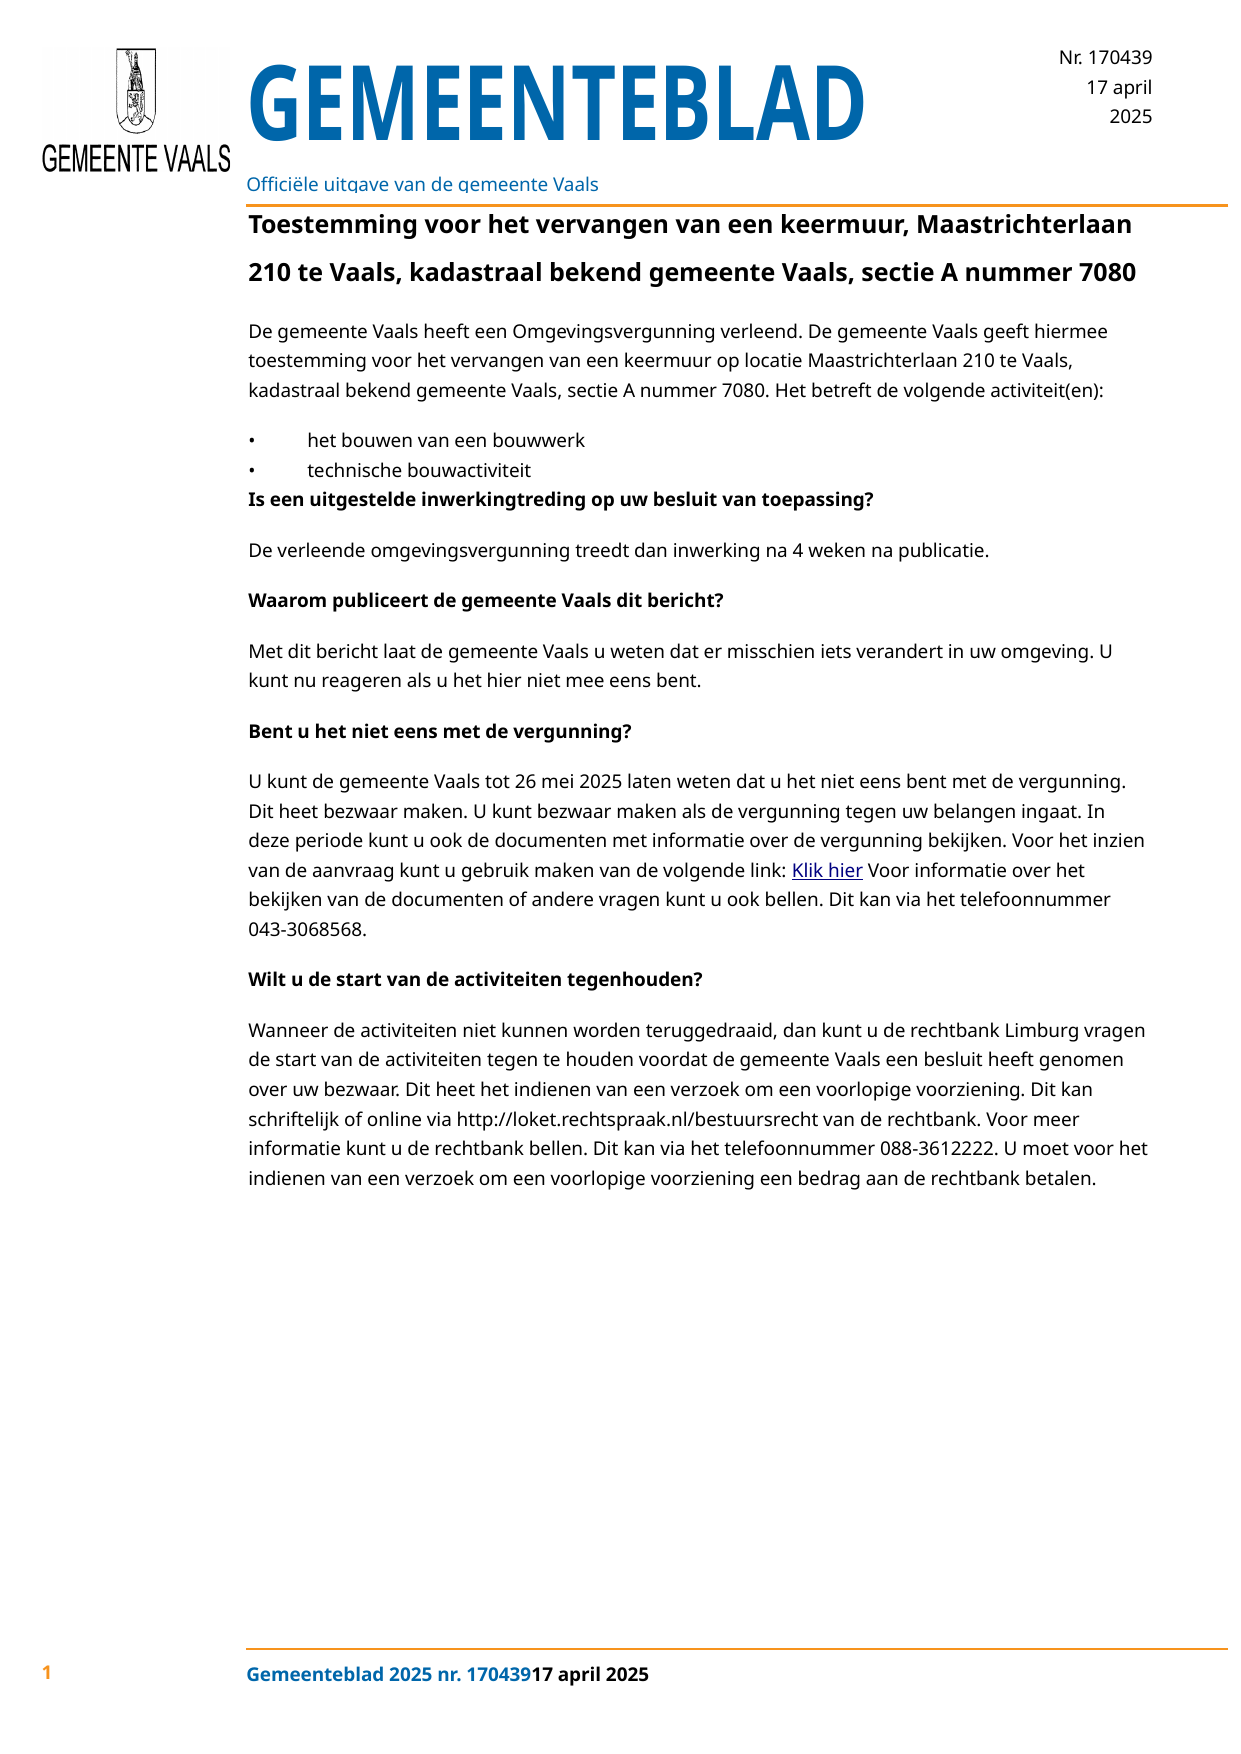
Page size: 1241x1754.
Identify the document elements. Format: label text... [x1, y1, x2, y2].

text Bent u het niet eens met de vergunning? [248, 718, 1152, 744]
text De gemeente Vaals heeft een Omgevingsvergunning verleend. De gemeente Vaals geeft hiermee toestemming voor het vervangen van een keermuur op locatie Maastrichterlaan 210 te Vaals, kadastraal bekend gemeente Vaals, sectie A nummer 7080. Het betreft de volgende activiteit(en): [248, 318, 1152, 403]
text U kunt de gemeente Vaals tot 26 mei 2025 laten weten dat u het niet eens bent met de vergunning. Dit heet bezwaar maken. U kunt bezwaar maken als de vergunning tegen uw belangen ingaat. In deze periode kunt u ook de documenten met informatie over de vergunning bekijken. Voor het inzien van de aanvraag kunt u gebruik maken van de volgende link: Klik hier Voor informatie over het bekijken van de documenten of andere vragen kunt u ook bellen. Dit kan via het telefoonnummer 043-3068568. [248, 768, 1152, 942]
text Is een uitgestelde inwerkingtreding op uw besluit van toepassing? [248, 487, 1152, 512]
text Met dit bericht laat de gemeente Vaals u weten dat er misschien iets verandert in uw omgeving. U kunt nu reageren als u het hier niet mee eens bent. [248, 638, 1152, 693]
text Wilt u de start van de activiteiten tegenhouden? [248, 967, 1152, 992]
list het bouwen van een bouwwerk [248, 427, 1152, 453]
text Waarom publiceert de gemeente Vaals dit bericht? [248, 587, 1152, 613]
text Toestemming voor het vervangen van een keermuur, Maastrichterlaan 210 te Vaals, kadastraal bekend gemeente Vaals, sectie A nummer 7080 [248, 207, 1152, 288]
text Wanneer de activiteiten niet kunnen worden teruggedraaid, dan kunt u de rechtbank Limburg vragen de start van de activiteiten tegen te houden voordat de gemeente Vaals een besluit heeft genomen over uw bezwaar. Dit heet het indienen van een verzoek om een voorlopige voorziening. Dit kan schriftelijk of online via http://loket.rechtspraak.nl/bestuursrecht van de rechtbank. Voor meer informatie kunt u de rechtbank bellen. Dit kan via het telefoonnummer 088-3612222. U moet voor het indienen van een verzoek om een voorlopige voorziening een bedrag aan de rechtbank betalen. [248, 1017, 1152, 1191]
list technische bouwactiviteit [248, 457, 1152, 483]
picture [41, 47, 231, 172]
text De verleende omgevingsvergunning treedt dan inwerking na 4 weken na publicatie. [248, 537, 1152, 563]
